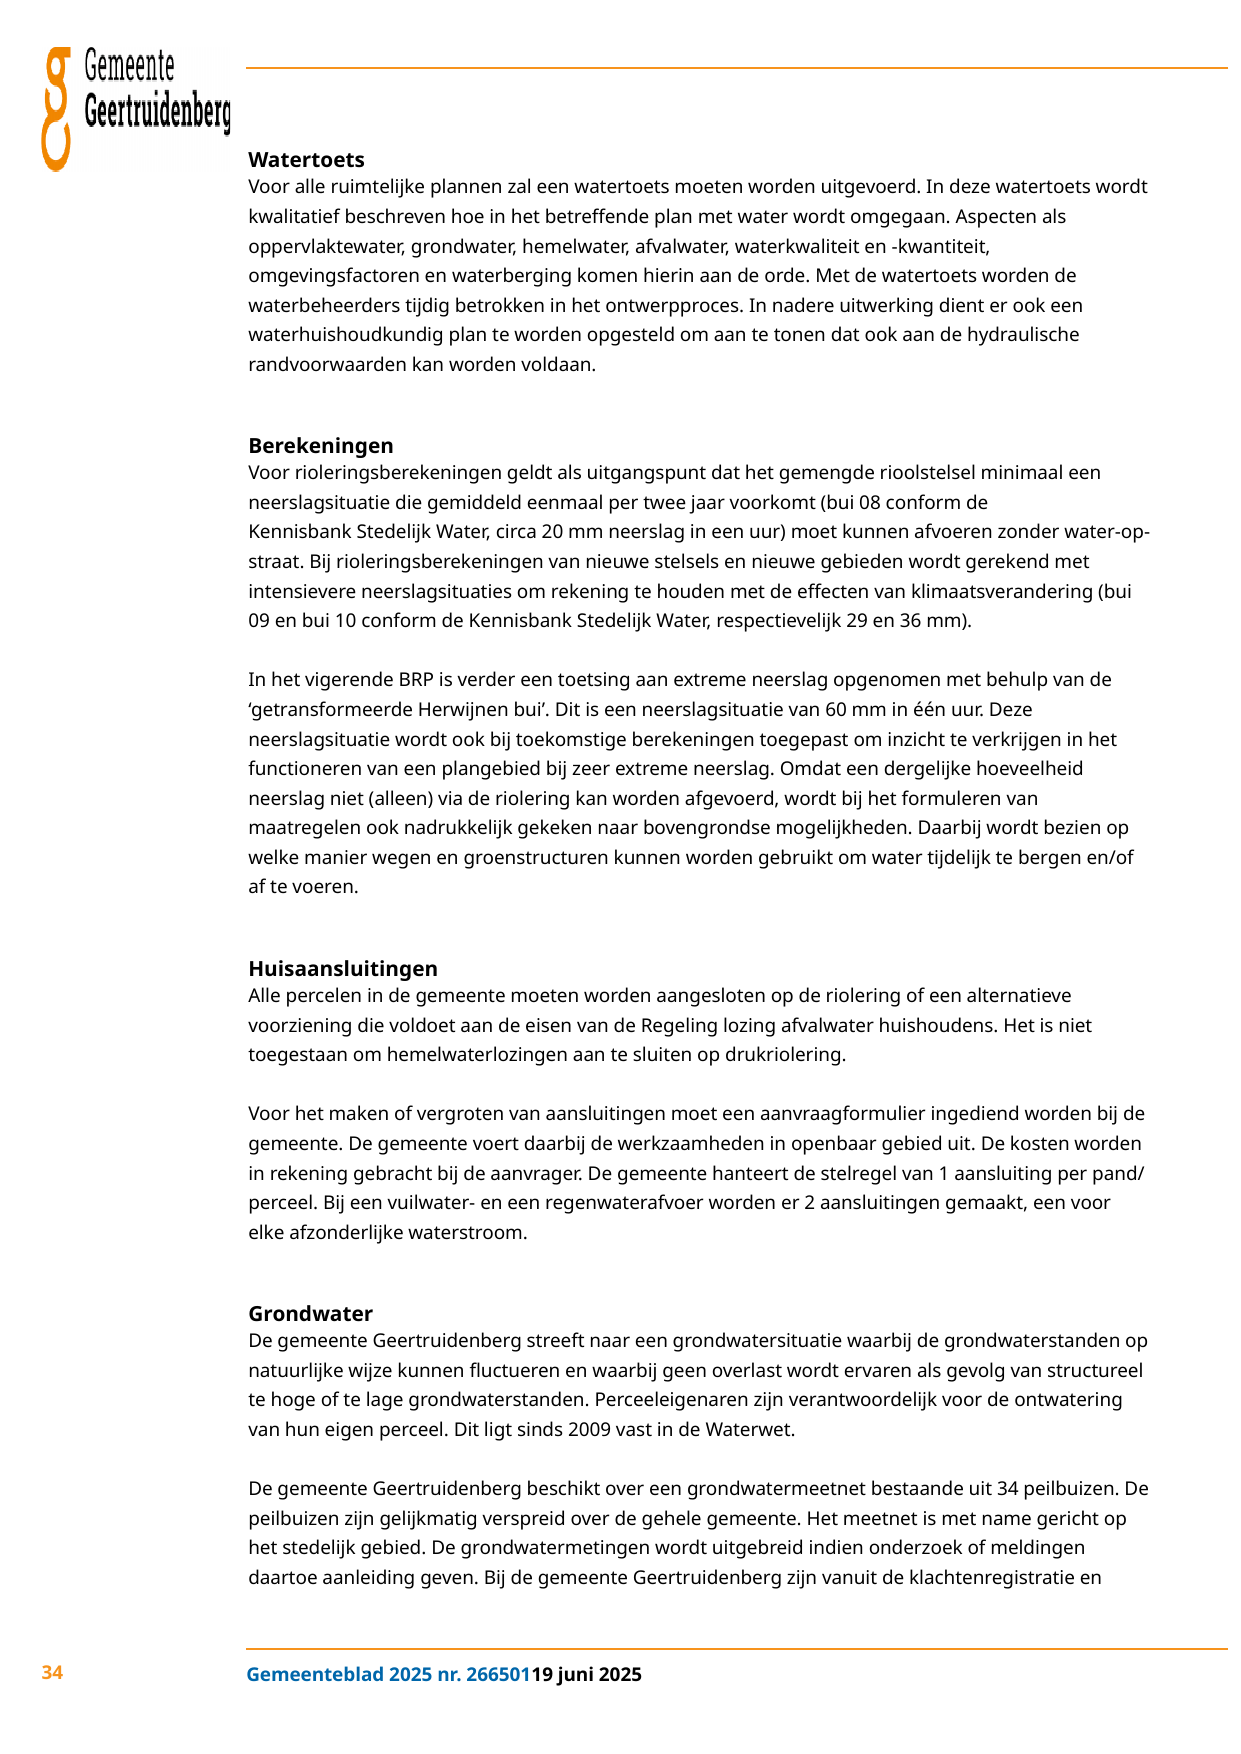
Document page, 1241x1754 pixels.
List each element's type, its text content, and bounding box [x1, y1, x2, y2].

text Voor het maken of vergroten van aansluitingen moet een aanvraagformulier ingediend worden bij de gemeente. De gemeente voert daarbij de werkzaamheden in openbaar gebied uit. De kosten worden in rekening gebracht bij de aanvrager. De gemeente hanteert de stelregel van 1 aansluiting per pand/ perceel. Bij een vuilwater- en een regenwaterafvoer worden er 2 aansluitingen gemaakt, een voor elke afzonderlijke waterstroom. [248, 1101, 1152, 1244]
text Voor alle ruimtelijke plannen zal een watertoets moeten worden uitgevoerd. In deze watertoets wordt kwalitatief beschreven hoe in het betreffende plan met water wordt omgegaan. Aspecten als oppervlaktewater, grondwater, hemelwater, afvalwater, waterkwaliteit en -kwantiteit, omgevingsfactoren en waterberging komen hierin aan de orde. Met de watertoets worden de waterbeheerders tijdig betrokken in het ontwerpproces. In nadere uitwerking dient er ook een waterhuishoudkundig plan te worden opgesteld om aan te tonen dat ook aan de hydraulische randvoorwaarden kan worden voldaan. [248, 174, 1152, 377]
picture [41, 47, 231, 172]
text Kennisbank Stedelijk Water, circa 20 mm neerslag in een uur) moet kunnen afvoeren zonder water-op-straat. Bij rioleringsberekeningen van nieuwe stelsels en nieuwe gebieden wordt gerekend met intensievere neerslagsituaties om rekening te houden met de effecten van klimaatsverandering (bui 09 en bui 10 conform de Kennisbank Stedelijk Water, respectievelijk 29 en 36 mm). [248, 519, 1152, 633]
text Huisaansluitingen [248, 954, 1152, 982]
text Voor rioleringsberekeningen geldt als uitgangspunt dat het gemengde rioolstelsel minimaal een neerslagsituatie die gemiddeld eenmaal per twee jaar voorkomt (bui 08 conform de [248, 459, 1152, 515]
text Watertoets [248, 145, 1152, 174]
text Berekeningen [248, 431, 1152, 459]
text Alle percelen in de gemeente moeten worden aangesloten op de riolering of een alternatieve voorziening die voldoet aan de eisen van de Regeling lozing afvalwater huishoudens. Het is niet toegestaan om hemelwaterlozingen aan te sluiten op drukriolering. [248, 982, 1152, 1067]
text De gemeente Geertruidenberg streeft naar een grondwatersituatie waarbij de grondwaterstanden op natuurlijke wijze kunnen fluctueren en waarbij geen overlast wordt ervaren als gevolg van structureel te hoge of te lage grondwaterstanden. Perceeleigenaren zijn verantwoordelijk voor de ontwatering van hun eigen perceel. Dit ligt sinds 2009 vast in de Waterwet. [248, 1327, 1152, 1442]
text In het vigerende BRP is verder een toetsing aan extreme neerslag opgenomen met behulp van de ‘getransformeerde Herwijnen bui’. Dit is een neerslagsituatie van 60 mm in één uur. Deze neerslagsituatie wordt ook bij toekomstige berekeningen toegepast om inzicht te verkrijgen in het functioneren van een plangebied bij zeer extreme neerslag. Omdat een dergelijke hoeveelheid neerslag niet (alleen) via de riolering kan worden afgevoerd, wordt bij het formuleren van maatregelen ook nadrukkelijk gekeken naar bovengrondse mogelijkheden. Daarbij wordt bezien op welke manier wegen en groenstructuren kunnen worden gebruikt om water tijdelijk te bergen en/of af te voeren. [248, 667, 1152, 899]
text De gemeente Geertruidenberg beschikt over een grondwatermeetnet bestaande uit 34 peilbuizen. De peilbuizen zijn gelijkmatig verspreid over de gehele gemeente. Het meetnet is met name gericht op het stedelijk gebied. De grondwatermetingen wordt uitgebreid indien onderzoek of meldingen daartoe aanleiding geven. Bij de gemeente Geertruidenberg zijn vanuit de klachtenregistratie en [248, 1475, 1152, 1590]
text Grondwater [248, 1299, 1152, 1327]
